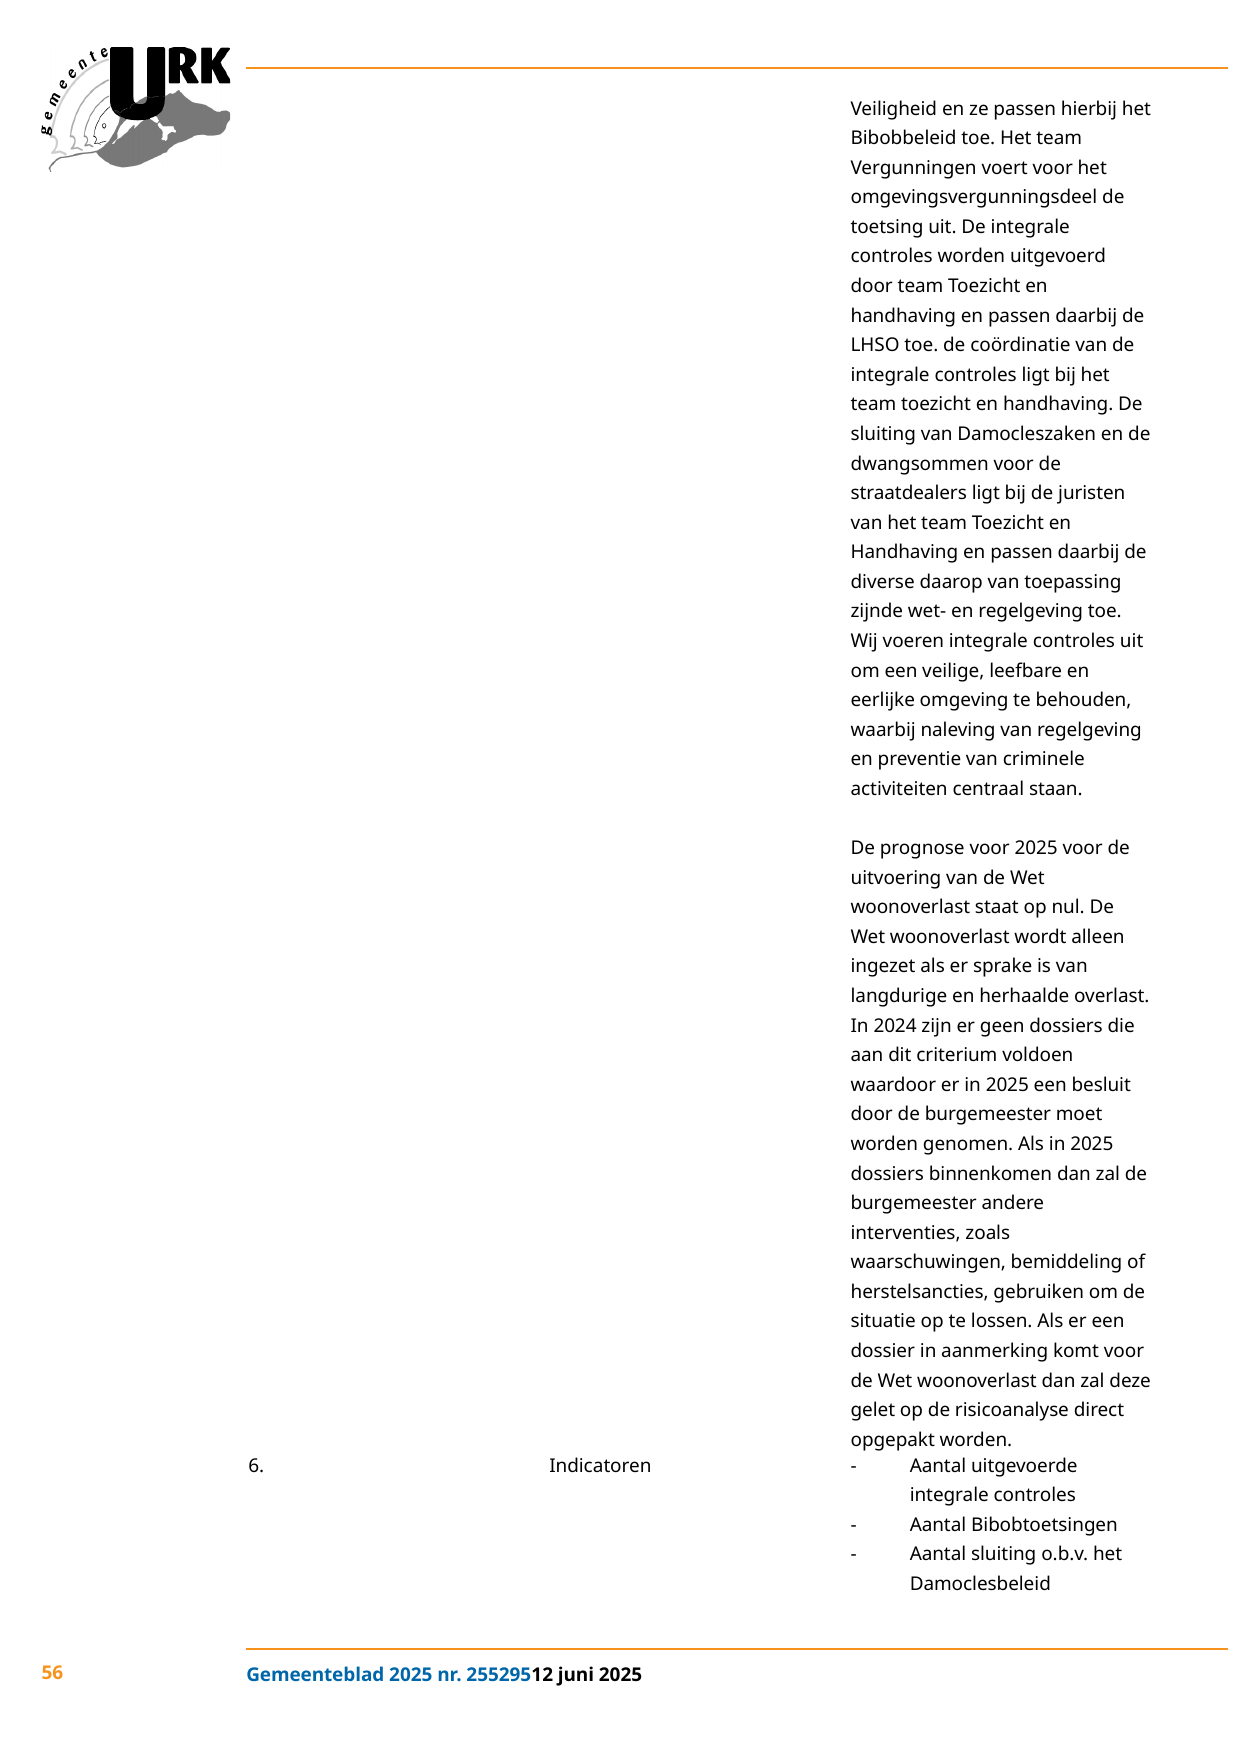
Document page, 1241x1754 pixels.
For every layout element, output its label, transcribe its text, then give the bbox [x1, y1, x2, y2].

table_cell Aantal uitgevoerde integrale controles Aantal Bibobtoetsingen Aantal sluiting o.b.v. het Damoclesbeleid [850, 1452, 1152, 1596]
table_cell [549, 95, 850, 1452]
picture [41, 47, 231, 172]
table_cell Veiligheid en ze passen hierbij het Bibobbeleid toe. Het team Vergunningen voert voor het omgevingsvergunningsdeel de toetsing uit. De integrale controles worden uitgevoerd door team Toezicht en handhaving en passen daarbij de LHSO toe. de coördinatie van de integrale controles ligt bij het team toezicht en handhaving. De sluiting van Damocleszaken en de dwangsommen voor de straatdealers ligt bij de juristen van het team Toezicht en Handhaving en passen daarbij de diverse daarop van toepassing zijnde wet- en regelgeving toe. Wij voeren integrale controles uit om een veilige, leefbare en eerlijke omgeving te behouden, waarbij naleving van regelgeving en preventie van criminele activiteiten centraal staan. De prognose voor 2025 voor de uitvoering van de Wet woonoverlast staat op nul. De Wet woonoverlast wordt alleen ingezet als er sprake is van langdurige en herhaalde overlast. In 2024 zijn er geen dossiers die aan dit criterium voldoen waardoor er in 2025 een besluit door de burgemeester moet worden genomen. Als in 2025 dossiers binnenkomen dan zal de burgemeester andere interventies, zoals waarschuwingen, bemiddeling of herstelsancties, gebruiken om de situatie op te lossen. Als er een dossier in aanmerking komt voor de Wet woonoverlast dan zal deze gelet op de risicoanalyse direct opgepakt worden. [850, 95, 1152, 1452]
table_cell [248, 95, 549, 1452]
table_cell 6. [248, 1452, 549, 1596]
table_cell Indicatoren [549, 1452, 850, 1596]
